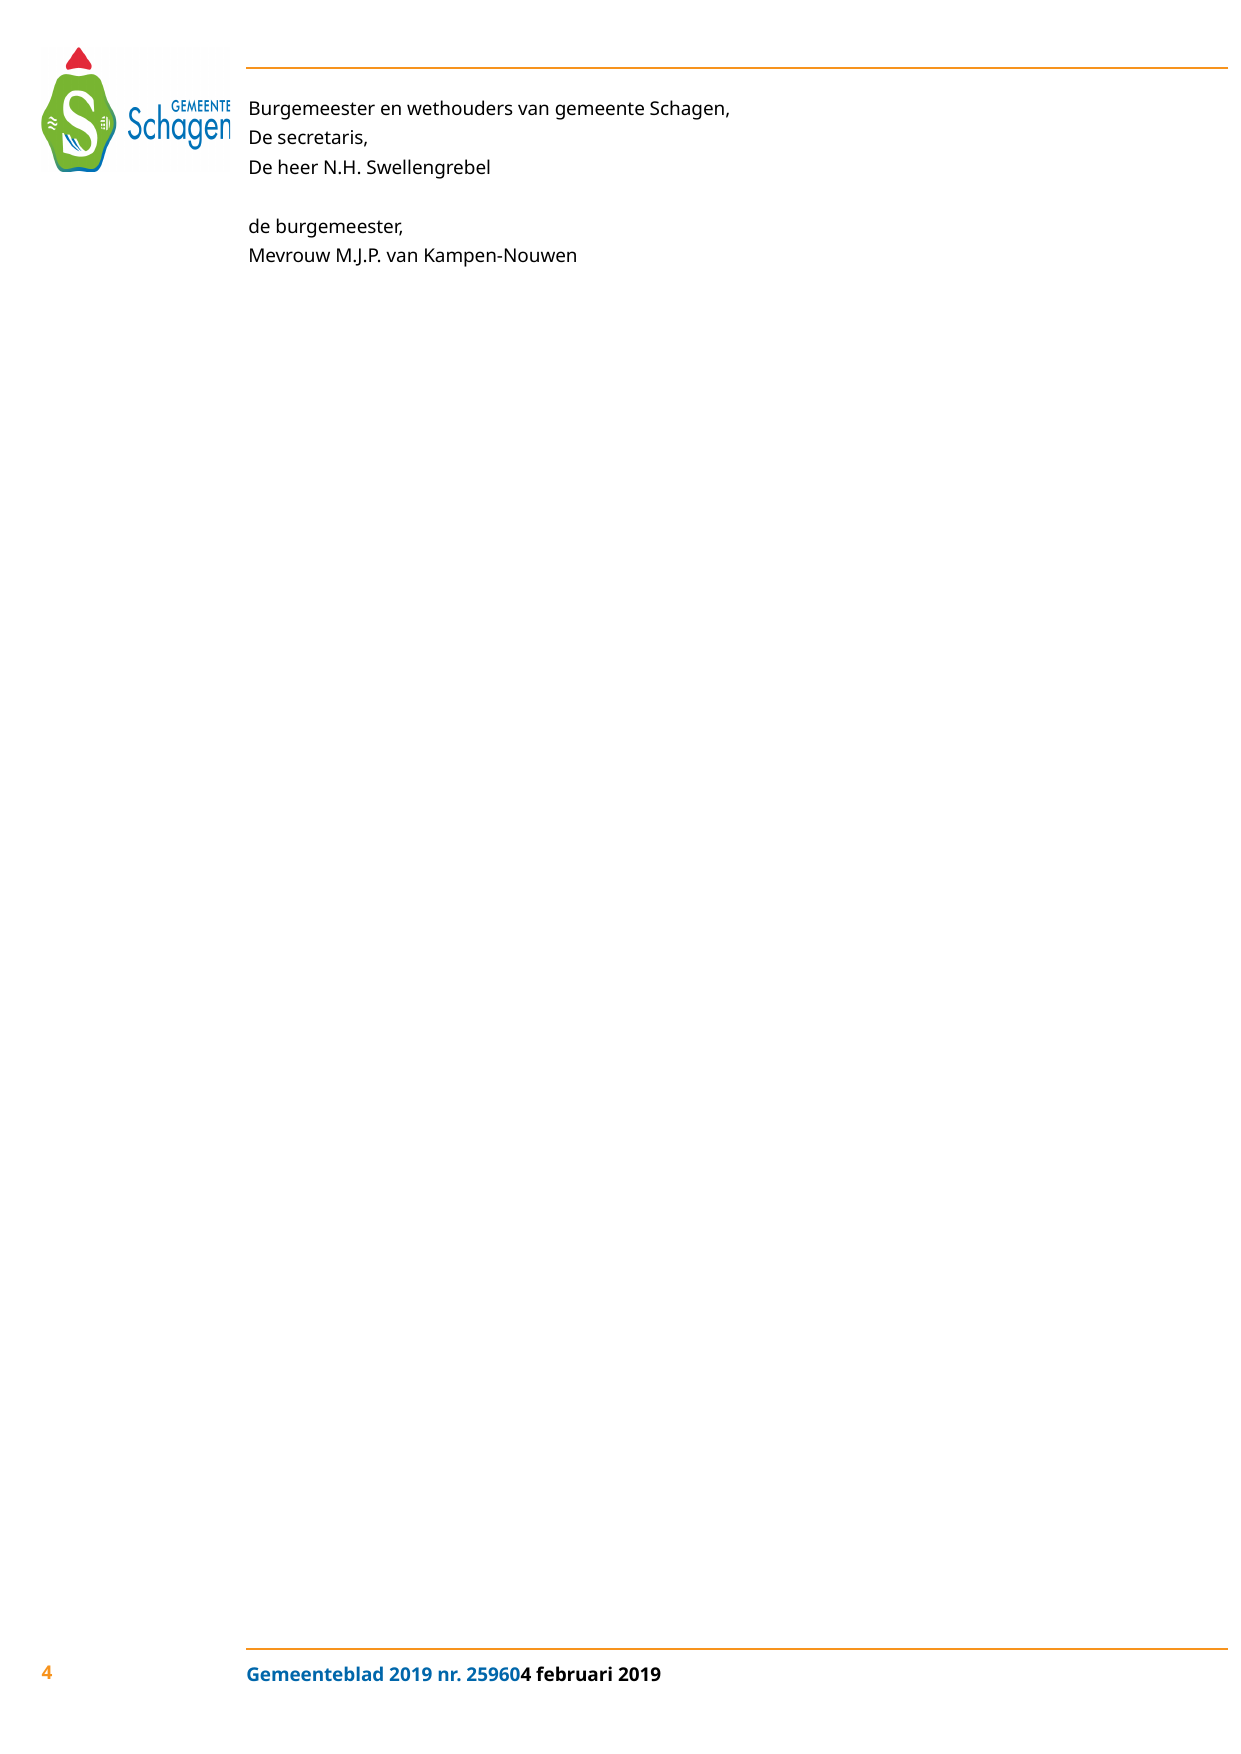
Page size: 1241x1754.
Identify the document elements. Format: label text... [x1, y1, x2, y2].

picture [41, 47, 231, 172]
text Mevrouw M.J.P. van Kampen-Nouwen [248, 243, 1152, 268]
text De heer N.H. Swellengrebel [248, 154, 1152, 180]
text de burgemeester, [248, 213, 1152, 239]
text De secretaris, [248, 124, 1152, 150]
text Burgemeester en wethouders van gemeente Schagen, [248, 95, 1152, 121]
